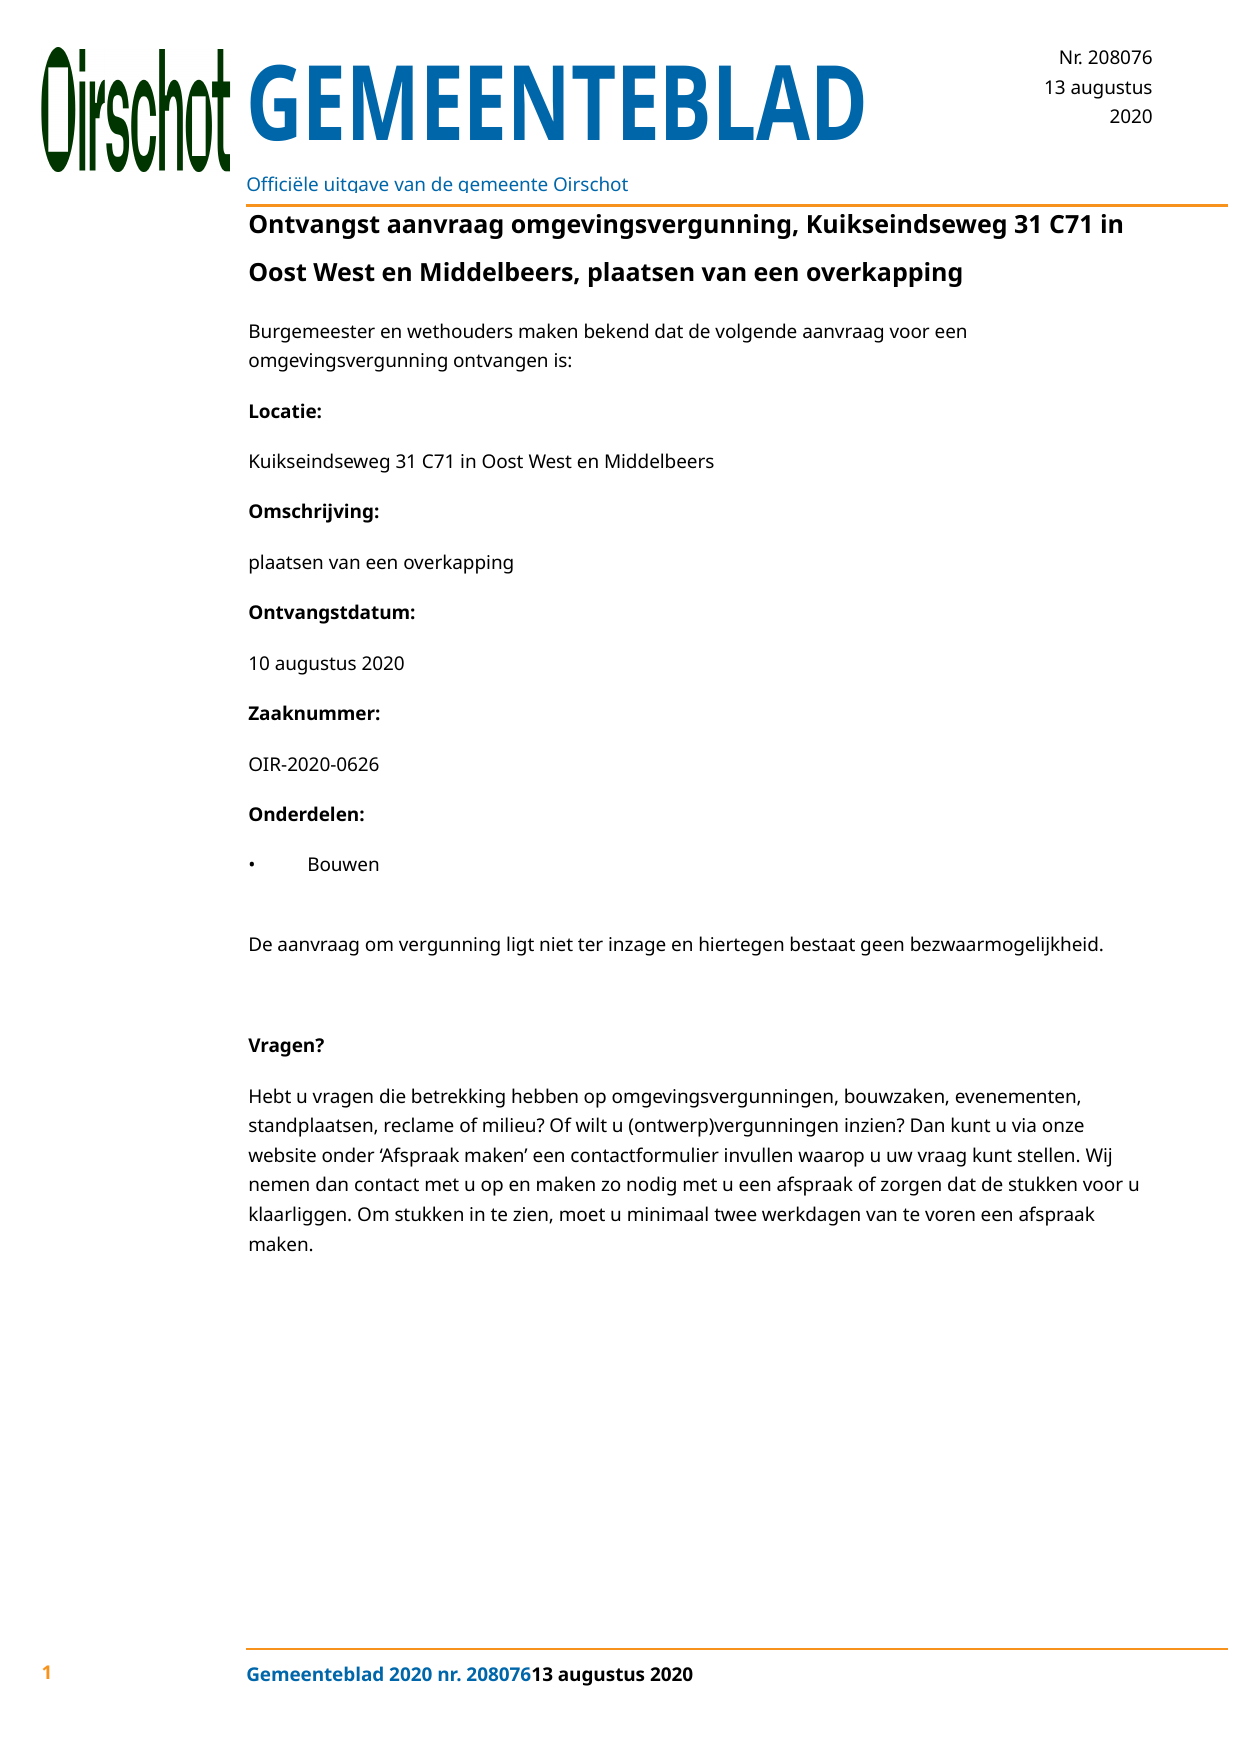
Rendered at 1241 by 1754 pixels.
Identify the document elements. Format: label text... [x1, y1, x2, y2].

text Burgemeester en wethouders maken bekend dat de volgende aanvraag voor een omgevingsvergunning ontvangen is: [248, 318, 1152, 373]
text Onderdelen: [248, 801, 1152, 827]
text Omschrijving: [248, 499, 1152, 524]
picture [41, 47, 231, 172]
text De aanvraag om vergunning ligt niet ter inzage en hiertegen bestaat geen bezwaarmogelijkheid. [248, 932, 1152, 957]
text Ontvangst aanvraag omgevingsvergunning, Kuikseindseweg 31 C71 in Oost West en Middelbeers, plaatsen van een overkapping [248, 207, 1152, 288]
text Ontvangstdatum: [248, 599, 1152, 625]
text plaatsen van een overkapping [248, 549, 1152, 575]
text Locatie: [248, 398, 1152, 424]
list Bouwen [248, 852, 1152, 877]
text OIR-2020-0626 [248, 751, 1152, 777]
text Zaaknummer: [248, 700, 1152, 726]
text Kuikseindseweg 31 C71 in Oost West en Middelbeers [248, 448, 1152, 474]
text 10 augustus 2020 [248, 650, 1152, 676]
text Hebt u vragen die betrekking hebben op omgevingsvergunningen, bouwzaken, evenementen, standplaatsen, reclame of milieu? Of wilt u (ontwerp)vergunningen inzien? Dan kunt u via onze website onder ‘Afspraak maken’ een contactformulier invullen waarop u uw vraag kunt stellen. Wij nemen dan contact met u op en maken zo nodig met u een afspraak of zorgen dat de stukken voor u klaarliggen. Om stukken in te zien, moet u minimaal twee werkdagen van te voren een afspraak maken. [248, 1083, 1152, 1257]
text Vragen? [248, 1032, 1152, 1058]
